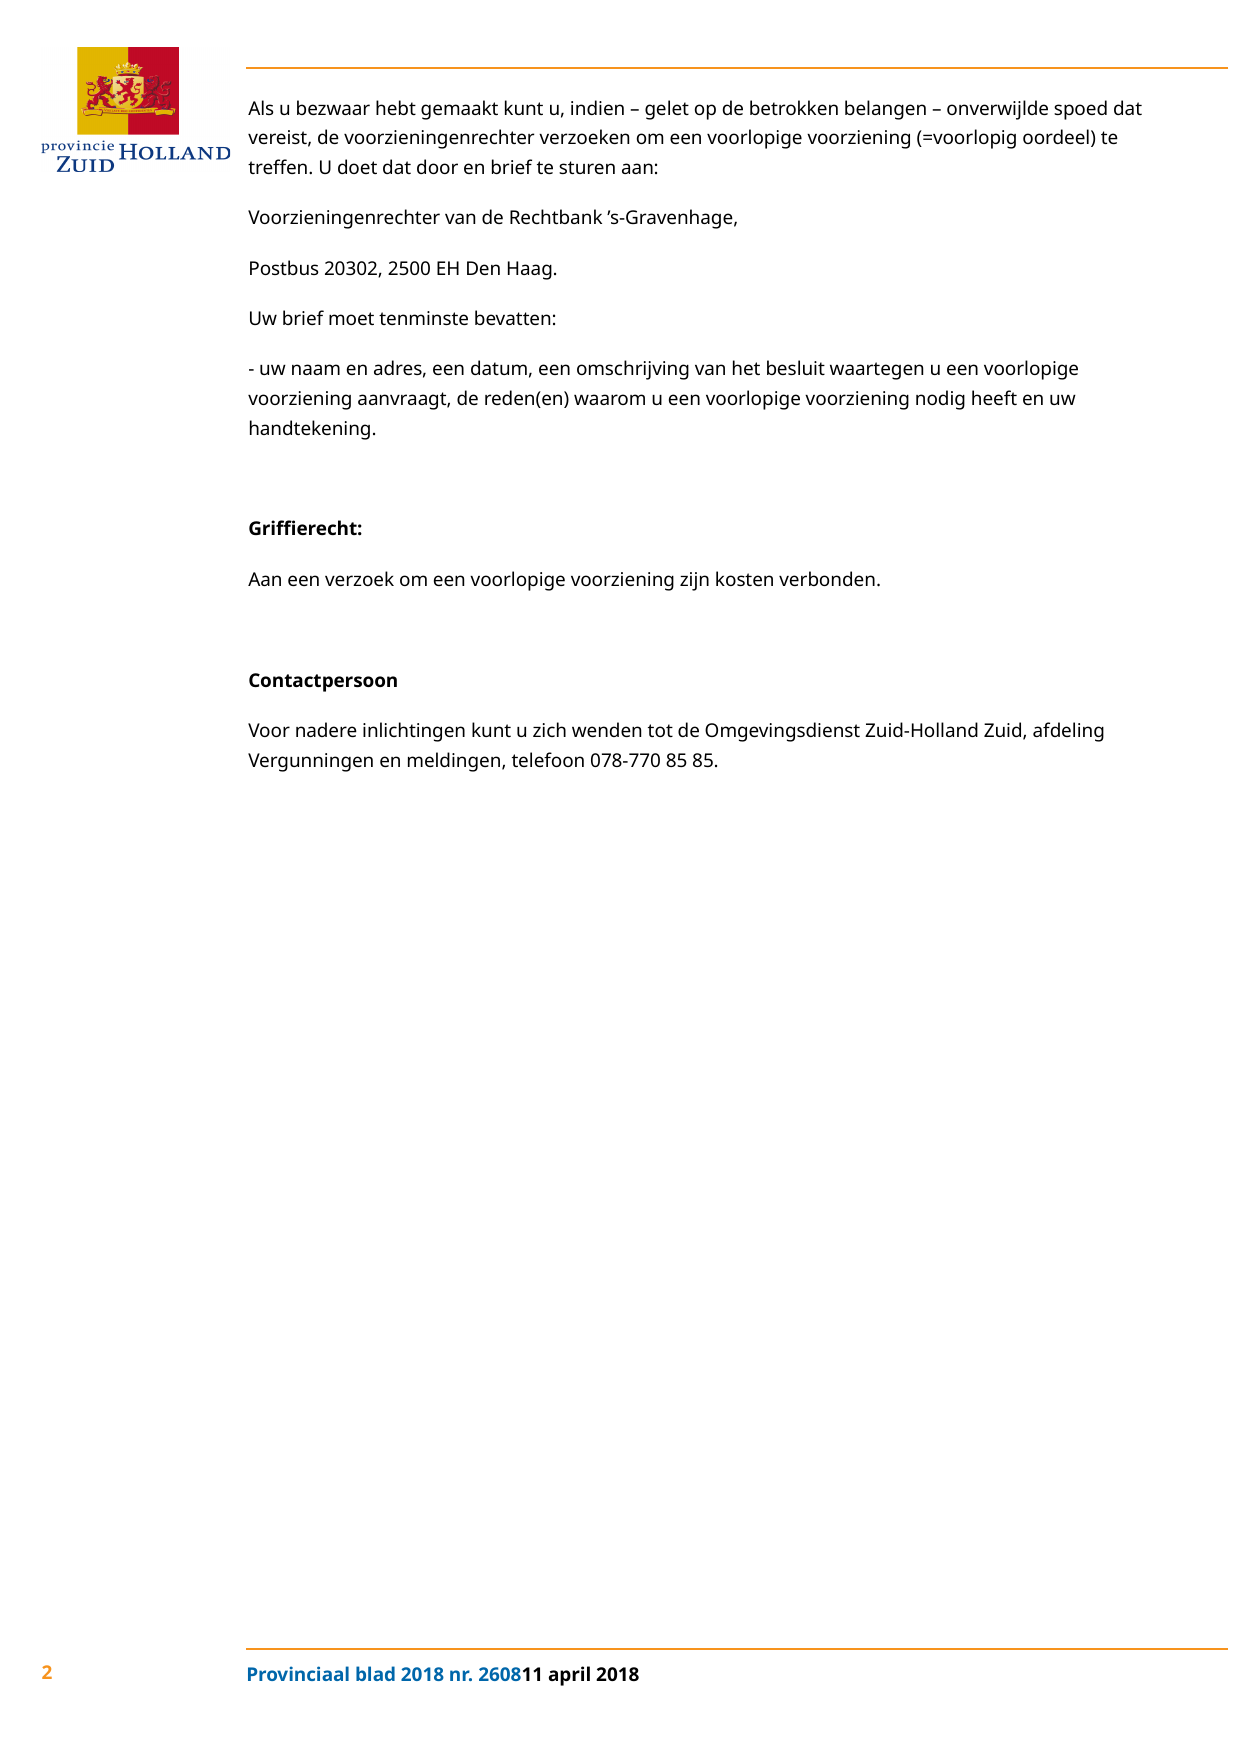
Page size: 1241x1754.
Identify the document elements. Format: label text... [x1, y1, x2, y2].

text Postbus 20302, 2500 EH Den Haag. [248, 255, 1152, 281]
text Voorzieningenrechter van de Rechtbank ’s-Gravenhage, [248, 204, 1152, 230]
text Voor nadere inlichtingen kunt u zich wenden tot de Omgevingsdienst Zuid-Holland Zuid, afdeling Vergunningen en meldingen, telefoon 078-770 85 85. [248, 717, 1152, 773]
text Aan een verzoek om een voorlopige voorziening zijn kosten verbonden. [248, 566, 1152, 592]
text Uw brief moet tenminste bevatten: [248, 305, 1152, 331]
text Als u bezwaar hebt gemaakt kunt u, indien – gelet op de betrokken belangen – onverwijlde spoed dat vereist, de voorzieningenrechter verzoeken om een voorlopige voorziening (=voorlopig oordeel) te treffen. U doet dat door en brief te sturen aan: [248, 95, 1152, 180]
picture [41, 47, 231, 172]
text Contactpersoon [248, 667, 1152, 693]
text Griffierecht: [248, 516, 1152, 541]
text - uw naam en adres, een datum, een omschrijving van het besluit waartegen u een voorlopige voorziening aanvraagt, de reden(en) waarom u een voorlopige voorziening nodig heeft en uw handtekening. [248, 356, 1152, 441]
